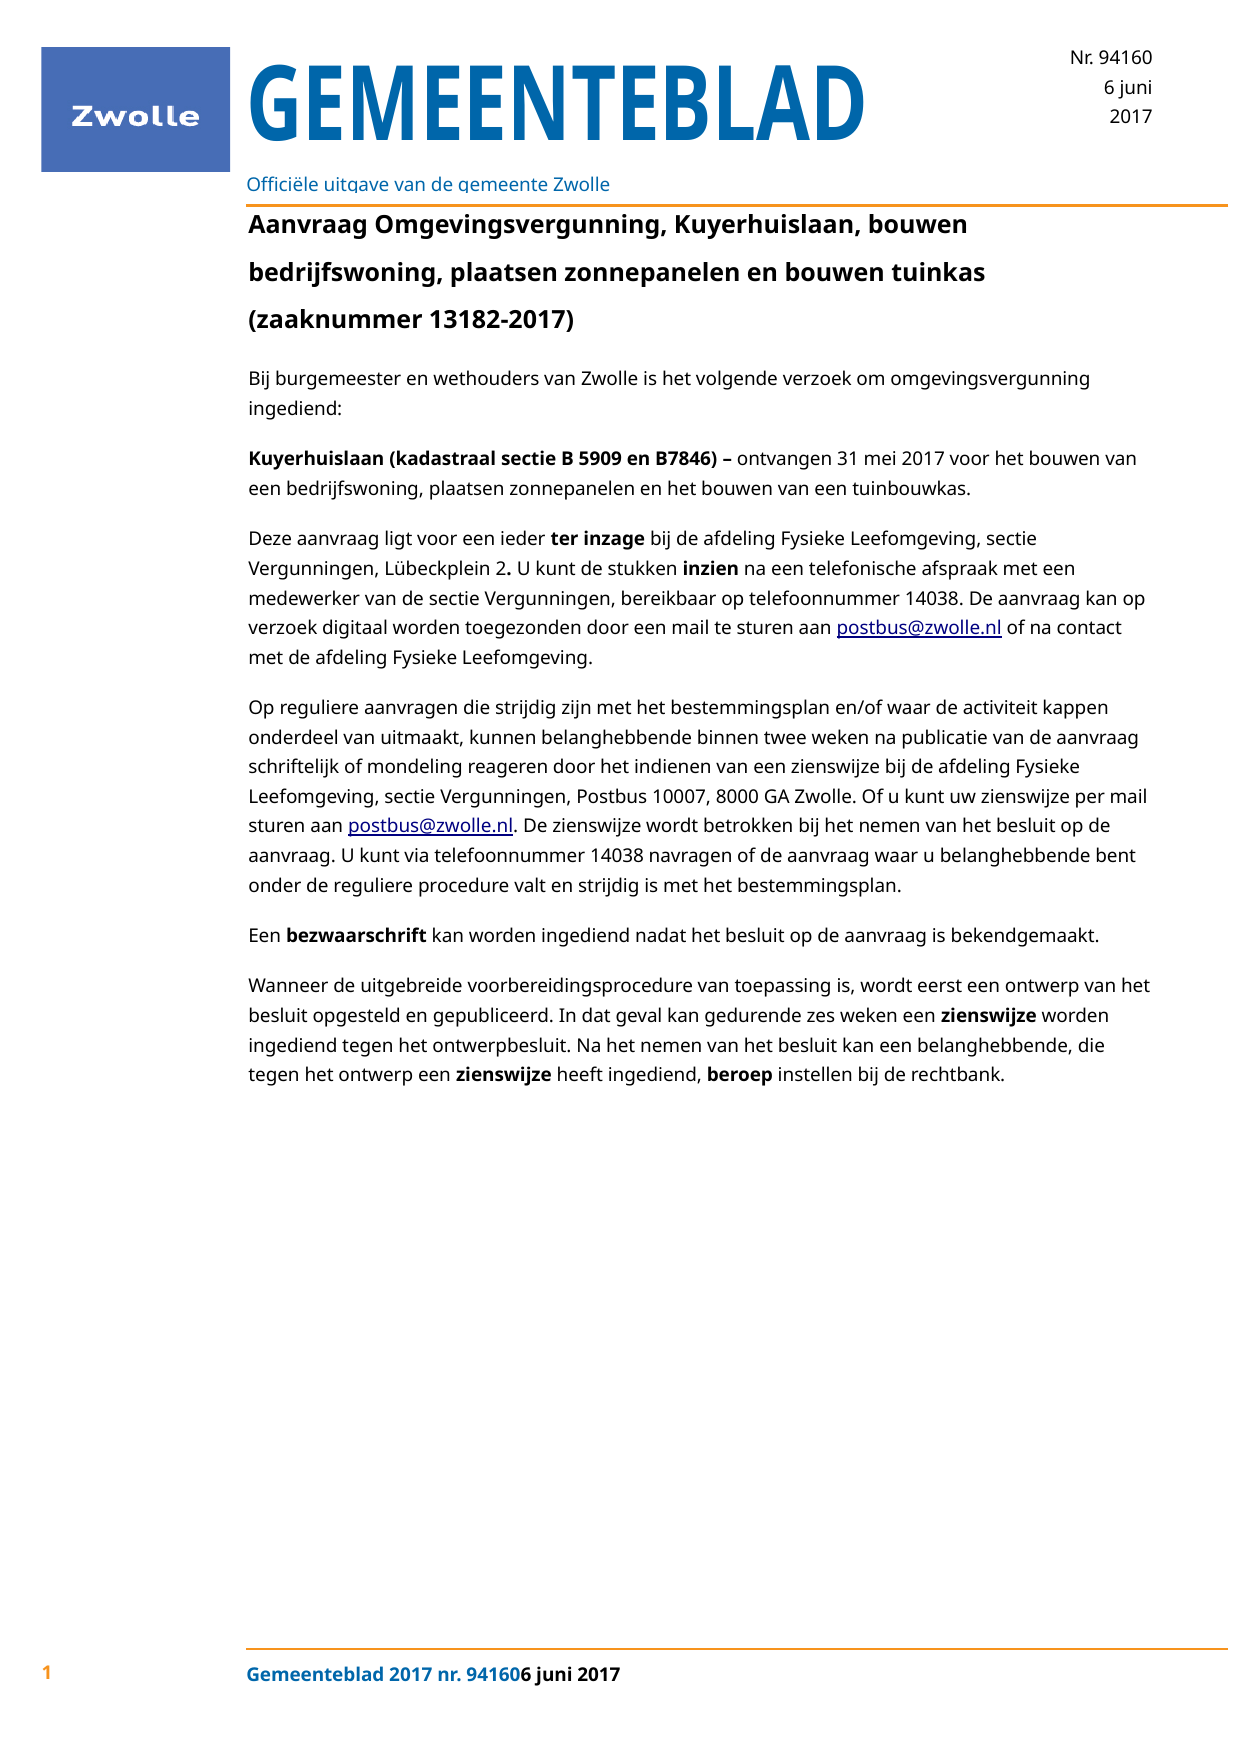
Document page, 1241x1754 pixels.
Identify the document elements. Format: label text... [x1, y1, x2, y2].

text Een bezwaarschrift kan worden ingediend nadat het besluit op de aanvraag is bekendgemaakt. [248, 922, 1152, 948]
picture [41, 47, 231, 172]
text Bij burgemeester en wethouders van Zwolle is het volgende verzoek om omgevingsvergunning ingediend: [248, 366, 1152, 421]
text Deze aanvraag ligt voor een ieder ter inzage bij de afdeling Fysieke Leefomgeving, sectie Vergunningen, Lübeckplein 2. U kunt de stukken inzien na een telefonische afspraak met een medewerker van de sectie Vergunningen, bereikbaar op telefoonnummer 14038. De aanvraag kan op verzoek digitaal worden toegezonden door een mail te sturen aan postbus@zwolle.nl of na contact met de afdeling Fysieke Leefomgeving. [248, 526, 1152, 669]
text Wanneer de uitgebreide voorbereidingsprocedure van toepassing is, wordt eerst een ontwerp van het besluit opgesteld en gepubliceerd. In dat geval kan gedurende zes weken een zienswijze worden ingediend tegen het ontwerpbesluit. Na het nemen van het besluit kan een belanghebbende, die tegen het ontwerp een zienswijze heeft ingediend, beroep instellen bij de rechtbank. [248, 973, 1152, 1087]
text Op reguliere aanvragen die strijdig zijn met het bestemmingsplan en/of waar de activiteit kappen onderdeel van uitmaakt, kunnen belanghebbende binnen twee weken na publicatie van de aanvraag schriftelijk of mondeling reageren door het indienen van een zienswijze bij de afdeling Fysieke Leefomgeving, sectie Vergunningen, Postbus 10007, 8000 GA Zwolle. Of u kunt uw zienswijze per mail sturen aan postbus@zwolle.nl. De zienswijze wordt betrokken bij het nemen van het besluit op de aanvraag. U kunt via telefoonnummer 14038 navragen of de aanvraag waar u belanghebbende bent onder de reguliere procedure valt en strijdig is met het bestemmingsplan. [248, 694, 1152, 897]
text Aanvraag Omgevingsvergunning, Kuyerhuislaan, bouwen bedrijfswoning, plaatsen zonnepanelen en bouwen tuinkas (zaaknummer 13182-2017) [248, 207, 1152, 336]
text Kuyerhuislaan (kadastraal sectie B 5909 en B7846) – ontvangen 31 mei 2017 voor het bouwen van een bedrijfswoning, plaatsen zonnepanelen en het bouwen van een tuinbouwkas. [248, 446, 1152, 501]
